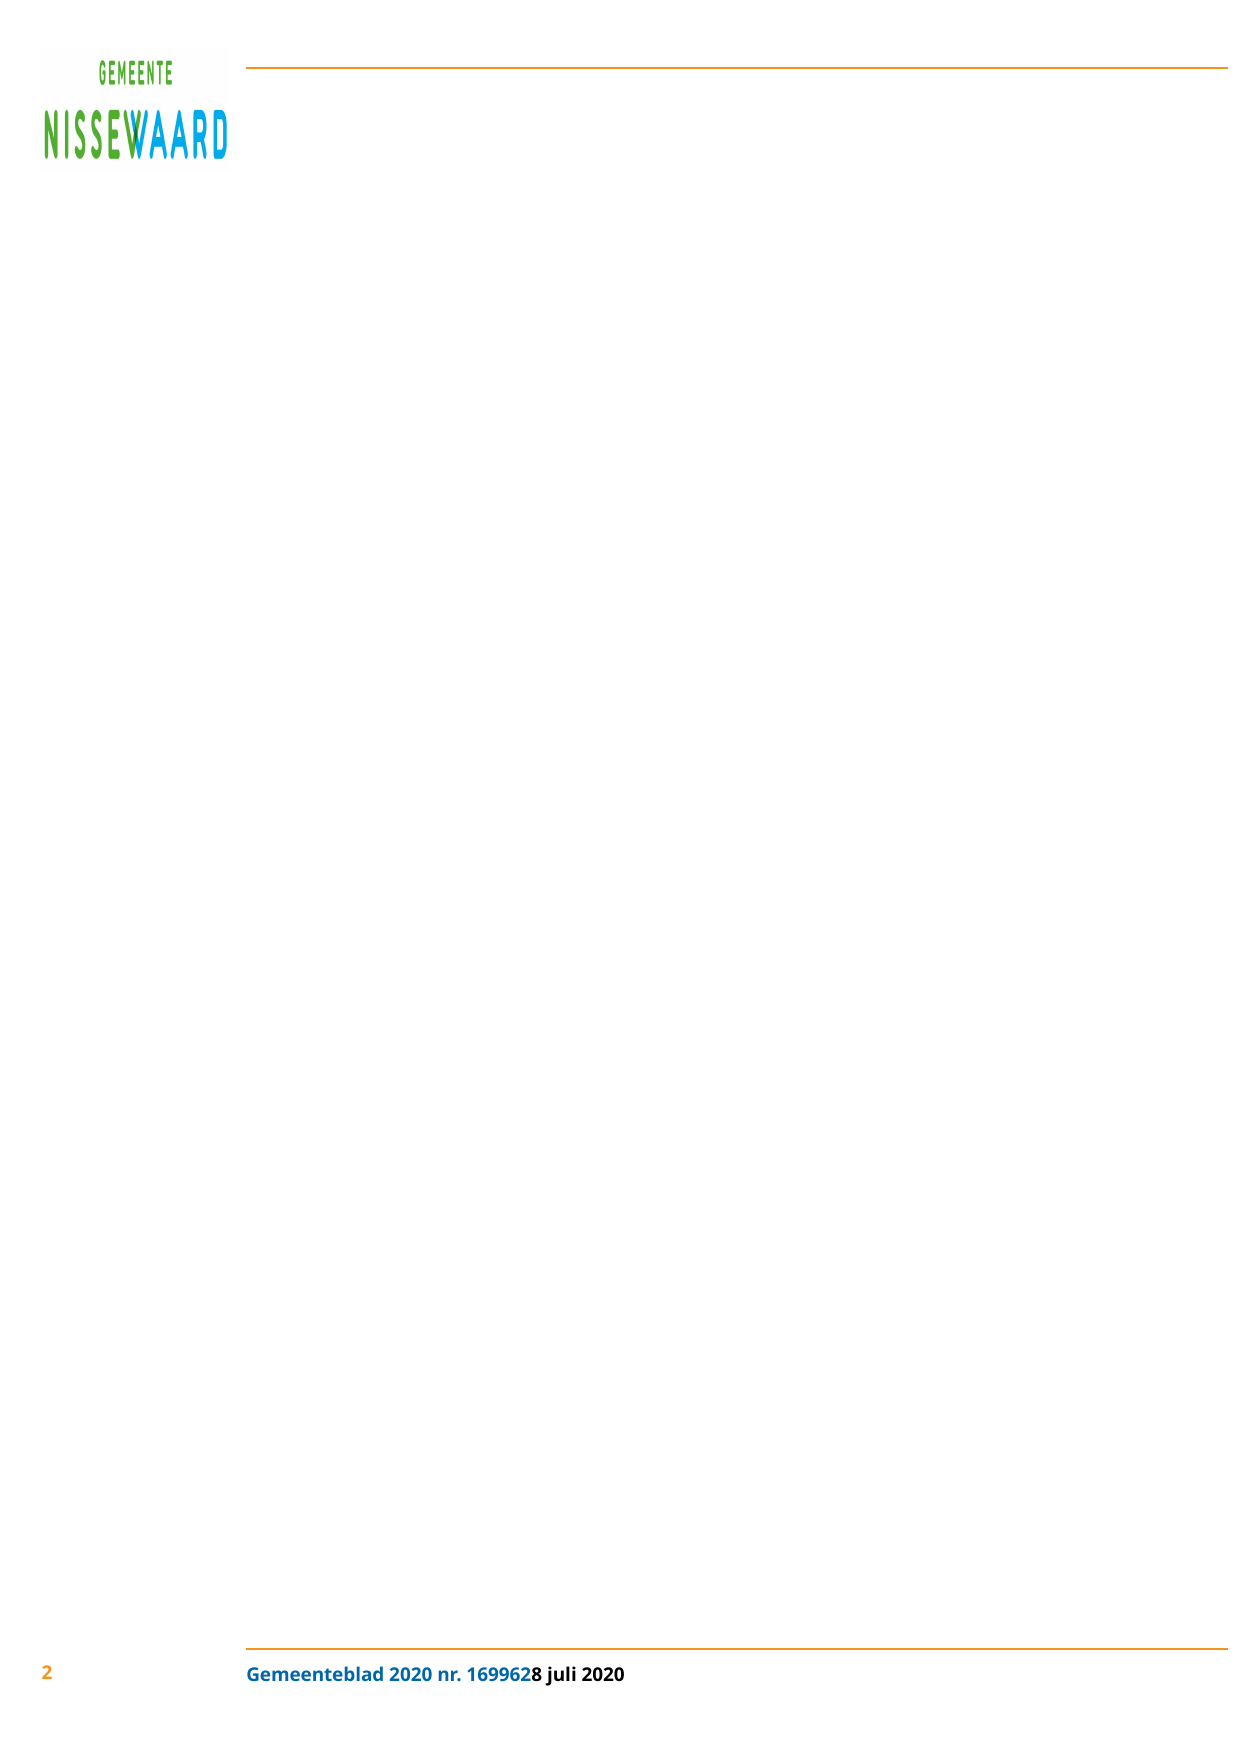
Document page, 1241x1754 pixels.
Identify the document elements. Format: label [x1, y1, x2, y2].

picture [41, 47, 231, 172]
